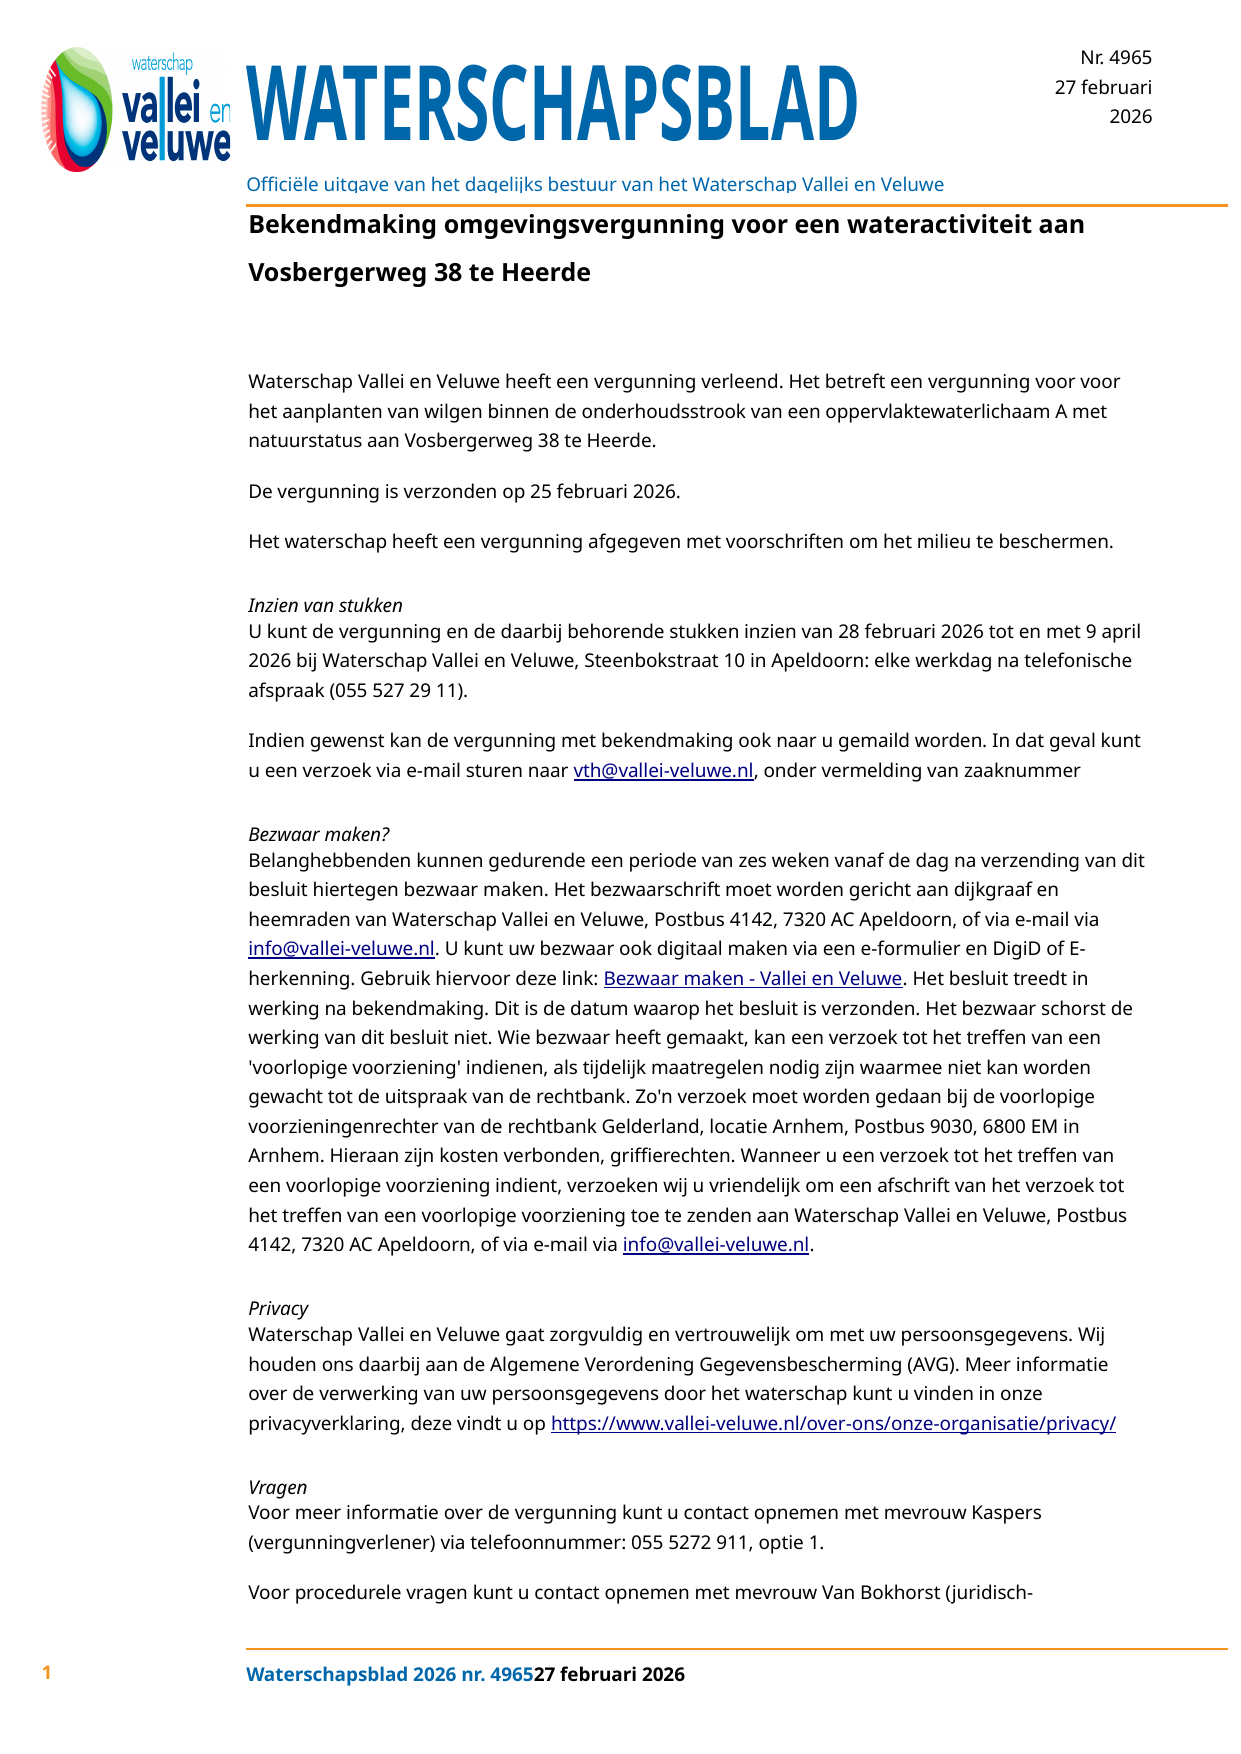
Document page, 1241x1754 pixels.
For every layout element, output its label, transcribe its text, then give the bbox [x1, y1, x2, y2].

text Belanghebbenden kunnen gedurende een periode van zes weken vanaf de dag na verzending van dit besluit hiertegen bezwaar maken. Het bezwaarschrift moet worden gericht aan dijkgraaf en heemraden van Waterschap Vallei en Veluwe, Postbus 4142, 7320 AC Apeldoorn, of via e-mail via info@vallei-veluwe.nl. U kunt uw bezwaar ook digitaal maken via een e-formulier en DigiD of E-herkenning. Gebruik hiervoor deze link: Bezwaar maken - Vallei en Veluwe. Het besluit treedt in werking na bekendmaking. Dit is de datum waarop het besluit is verzonden. Het bezwaar schorst de werking van dit besluit niet. Wie bezwaar heeft gemaakt, kan een verzoek tot het treffen van een 'voorlopige voorziening' indienen, als tijdelijk maatregelen nodig zijn waarmee niet kan worden gewacht tot de uitspraak van de rechtbank. Zo'n verzoek moet worden gedaan bij de voorlopige voorzieningenrechter van de rechtbank Gelderland, locatie Arnhem, Postbus 9030, 6800 EM in Arnhem. Hieraan zijn kosten verbonden, griffierechten. Wanneer u een verzoek tot het treffen van een voorlopige voorziening indient, verzoeken wij u vriendelijk om een afschrift van het verzoek tot het treffen van een voorlopige voorziening toe te zenden aan Waterschap Vallei en Veluwe, Postbus 4142, 7320 AC Apeldoorn, of via e-mail via info@vallei-veluwe.nl. [248, 847, 1152, 1257]
text Bezwaar maken? [248, 821, 1152, 847]
text U kunt de vergunning en de daarbij behorende stukken inzien van 28 februari 2026 tot en met 9 april 2026 bij Waterschap Vallei en Veluwe, Steenbokstraat 10 in Apeldoorn: elke werkdag na telefonische afspraak (055 527 29 11). [248, 618, 1152, 703]
text Waterschap Vallei en Veluwe gaat zorgvuldig en vertrouwelijk om met uw persoonsgegevens. Wij houden ons daarbij aan de Algemene Verordening Gegevensbescherming (AVG). Meer informatie over de verwerking van uw persoonsgegevens door het waterschap kunt u vinden in onze privacyverklaring, deze vindt u op https://www.vallei-veluwe.nl/over-ons/onze-organisatie/privacy/ [248, 1321, 1152, 1436]
text De vergunning is verzonden op 25 februari 2026. [248, 478, 1152, 504]
text Indien gewenst kan de vergunning met bekendmaking ook naar u gemaild worden. In dat geval kunt u een verzoek via e-mail sturen naar vth@vallei-veluwe.nl, onder vermelding van zaaknummer [248, 728, 1152, 783]
picture [41, 47, 231, 172]
text Vragen [248, 1474, 1152, 1499]
text Voor meer informatie over de vergunning kunt u contact opnemen met mevrouw Kaspers (vergunningverlener) via telefoonnummer: 055 5272 911, optie 1. [248, 1499, 1152, 1555]
text Het waterschap heeft een vergunning afgegeven met voorschriften om het milieu te beschermen. [248, 528, 1152, 554]
text Privacy [248, 1295, 1152, 1321]
text Bekendmaking omgevingsvergunning voor een wateractiviteit aan Vosbergerweg 38 te Heerde [248, 207, 1152, 288]
text Waterschap Vallei en Veluwe heeft een vergunning verleend. Het betreft een vergunning voor voor het aanplanten van wilgen binnen de onderhoudsstrook van een oppervlaktewaterlichaam A met natuurstatus aan Vosbergerweg 38 te Heerde. [248, 368, 1152, 453]
text Inzien van stukken [248, 592, 1152, 618]
text Voor procedurele vragen kunt u contact opnemen met mevrouw Van Bokhorst (juridisch- [248, 1579, 1152, 1605]
